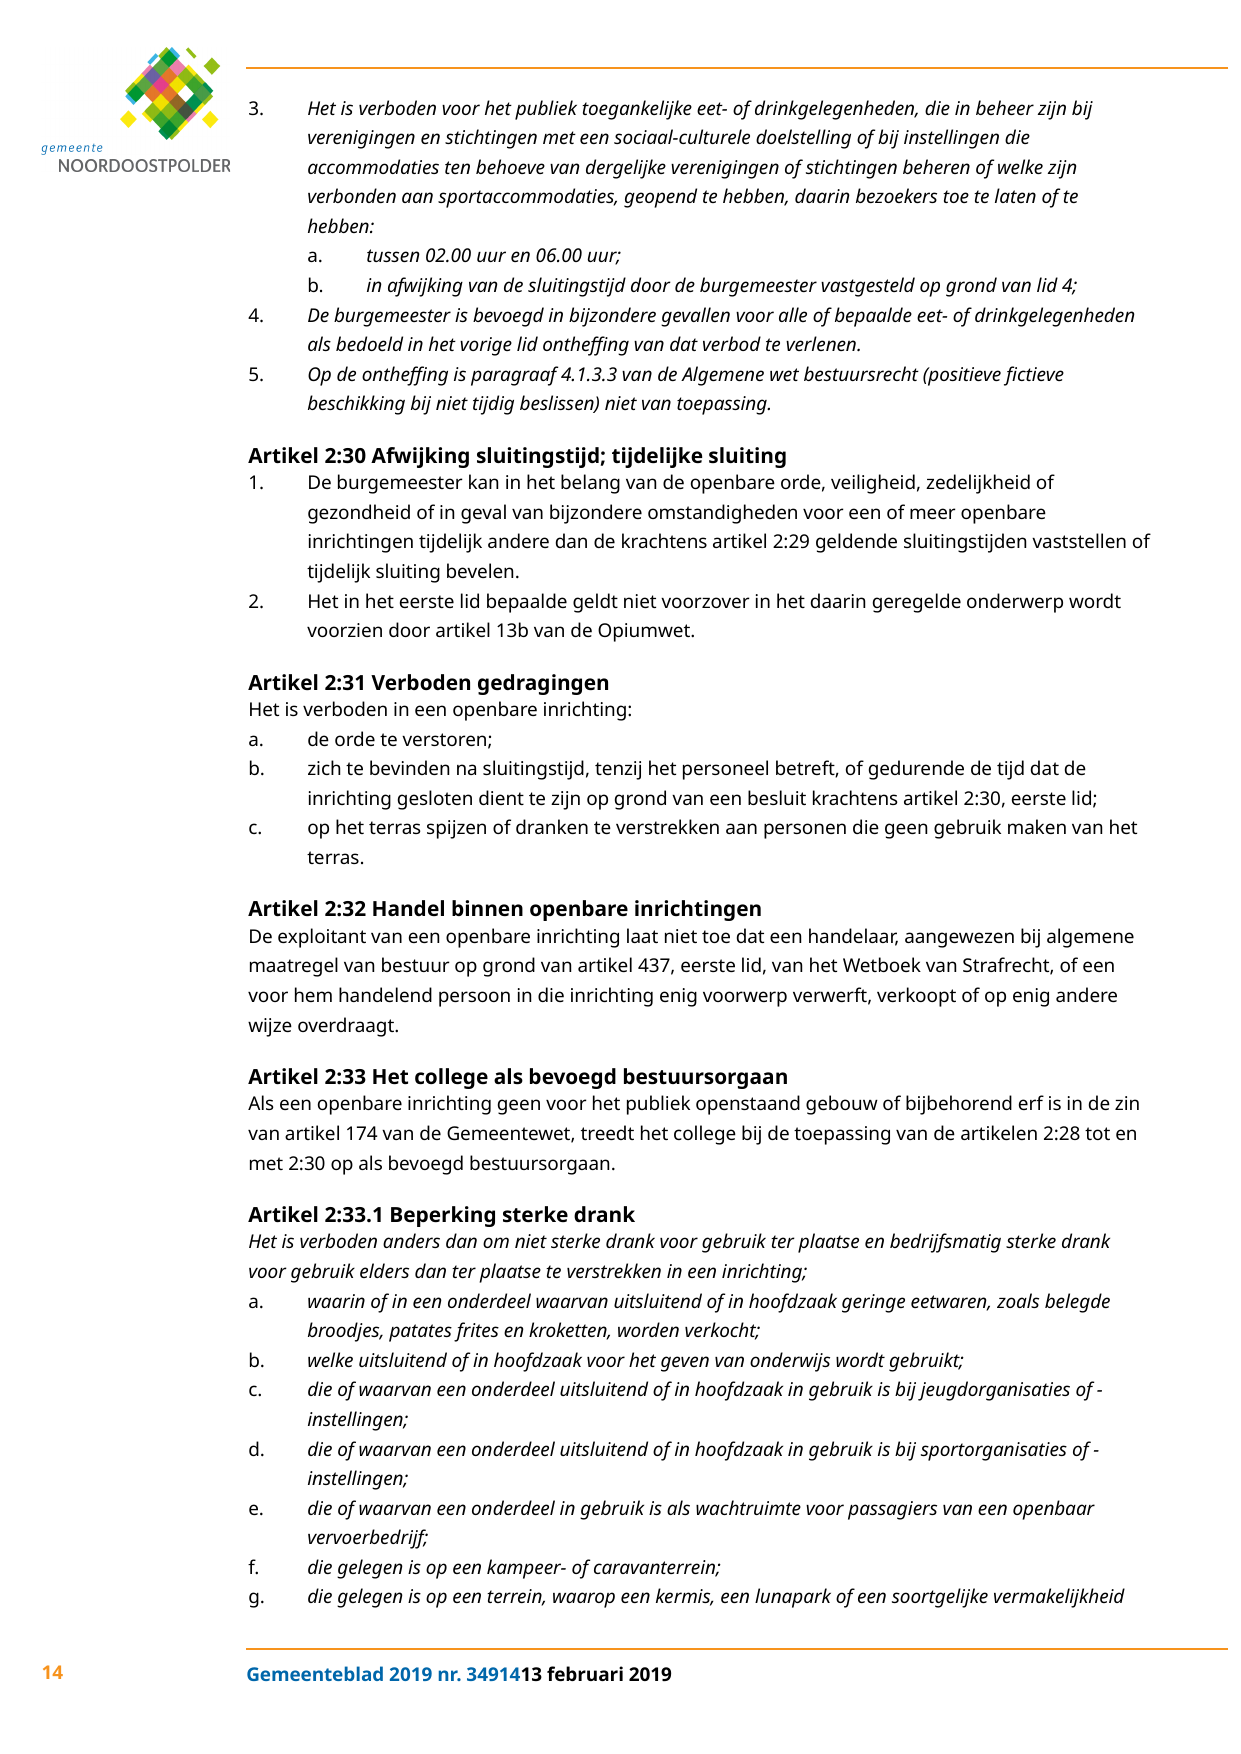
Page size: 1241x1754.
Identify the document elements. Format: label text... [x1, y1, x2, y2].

text De exploitant van een openbare inrichting laat niet toe dat een handelaar, aangewezen bij algemene maatregel van bestuur op grond van artikel 437, eerste lid, van het Wetboek van Strafrecht, of een voor hem handelend persoon in die inrichting enig voorwerp verwerft, verkoopt of op enig andere wijze overdraagt. [248, 923, 1152, 1037]
text Het is verboden anders dan om niet sterke drank voor gebruik ter plaatse en bedrijfsmatig sterke drank voor gebruik elders dan ter plaatse te verstrekken in een inrichting; [248, 1229, 1152, 1284]
list welke uitsluitend of in hoofdzaak voor het geven van onderwijs wordt gebruikt; [248, 1347, 1152, 1373]
list op het terras spijzen of dranken te verstrekken aan personen die geen gebruik maken van het terras. [248, 814, 1152, 870]
list Het in het eerste lid bepaalde geldt niet voorzover in het daarin geregelde onderwerp wordt voorzien door artikel 13b van de Opiumwet. [248, 588, 1152, 643]
list waarin of in een onderdeel waarvan uitsluitend of in hoofdzaak geringe eetwaren, zoals belegde broodjes, patates frites en kroketten, worden verkocht; [248, 1288, 1152, 1343]
list tussen 02.00 uur en 06.00 uur; [307, 243, 1152, 268]
text Het is verboden in een openbare inrichting: [248, 696, 1152, 722]
text Artikel 2:31 Verboden gedragingen [248, 668, 1152, 696]
list die gelegen is op een kampeer- of caravanterrein; [248, 1554, 1152, 1580]
text Als een openbare inrichting geen voor het publiek openstaand gebouw of bijbehorend erf is in de zin van artikel 174 van de Gemeentewet, treedt het college bij de toepassing van de artikelen 2:28 tot en met 2:30 op als bevoegd bestuursorgaan. [248, 1091, 1152, 1176]
list Op de ontheffing is paragraaf 4.1.3.3 van de Algemene wet bestuursrecht (positieve fictieve beschikking bij niet tijdig beslissen) niet van toepassing. [248, 361, 1152, 416]
list in afwijking van de sluitingstijd door de burgemeester vastgesteld op grond van lid 4; [307, 272, 1152, 298]
list Het is verboden voor het publiek toegankelijke eet- of drinkgelegenheden, die in beheer zijn bij verenigingen en stichtingen met een sociaal-culturele doelstelling of bij instellingen die accommodaties ten behoeve van dergelijke verenigingen of stichtingen beheren of welke zijn verbonden aan sportaccommodaties, geopend te hebben, daarin bezoekers toe te laten of te hebben: [248, 95, 1152, 239]
list zich te bevinden na sluitingstijd, tenzij het personeel betreft, of gedurende de tijd dat de inrichting gesloten dient te zijn op grond van een besluit krachtens artikel 2:30, eerste lid; [248, 755, 1152, 811]
text Artikel 2:32 Handel binnen openbare inrichtingen [248, 894, 1152, 923]
list die of waarvan een onderdeel uitsluitend of in hoofdzaak in gebruik is bij jeugdorganisaties of -instellingen; [248, 1377, 1152, 1432]
list de orde te verstoren; [248, 726, 1152, 752]
text Artikel 2:30 Afwijking sluitingstijd; tijdelijke sluiting [248, 441, 1152, 469]
list De burgemeester is bevoegd in bijzondere gevallen voor alle of bepaalde eet- of drinkgelegenheden als bedoeld in het vorige lid ontheffing van dat verbod te verlenen. [248, 302, 1152, 357]
list die gelegen is op een terrein, waarop een kermis, een lunapark of een soortgelijke vermakelijkheid [248, 1584, 1152, 1609]
text Artikel 2:33 Het college als bevoegd bestuursorgaan [248, 1062, 1152, 1091]
list die of waarvan een onderdeel uitsluitend of in hoofdzaak in gebruik is bij sportorganisaties of -instellingen; [248, 1436, 1152, 1491]
picture [41, 47, 231, 172]
text Artikel 2:33.1 Beperking sterke drank [248, 1200, 1152, 1229]
list De burgemeester kan in het belang van de openbare orde, veiligheid, zedelijkheid of gezondheid of in geval van bijzondere omstandigheden voor een of meer openbare inrichtingen tijdelijk andere dan de krachtens artikel 2:29 geldende sluitingstijden vaststellen of tijdelijk sluiting bevelen. [248, 469, 1152, 584]
list die of waarvan een onderdeel in gebruik is als wachtruimte voor passagiers van een openbaar vervoerbedrijf; [248, 1495, 1152, 1550]
